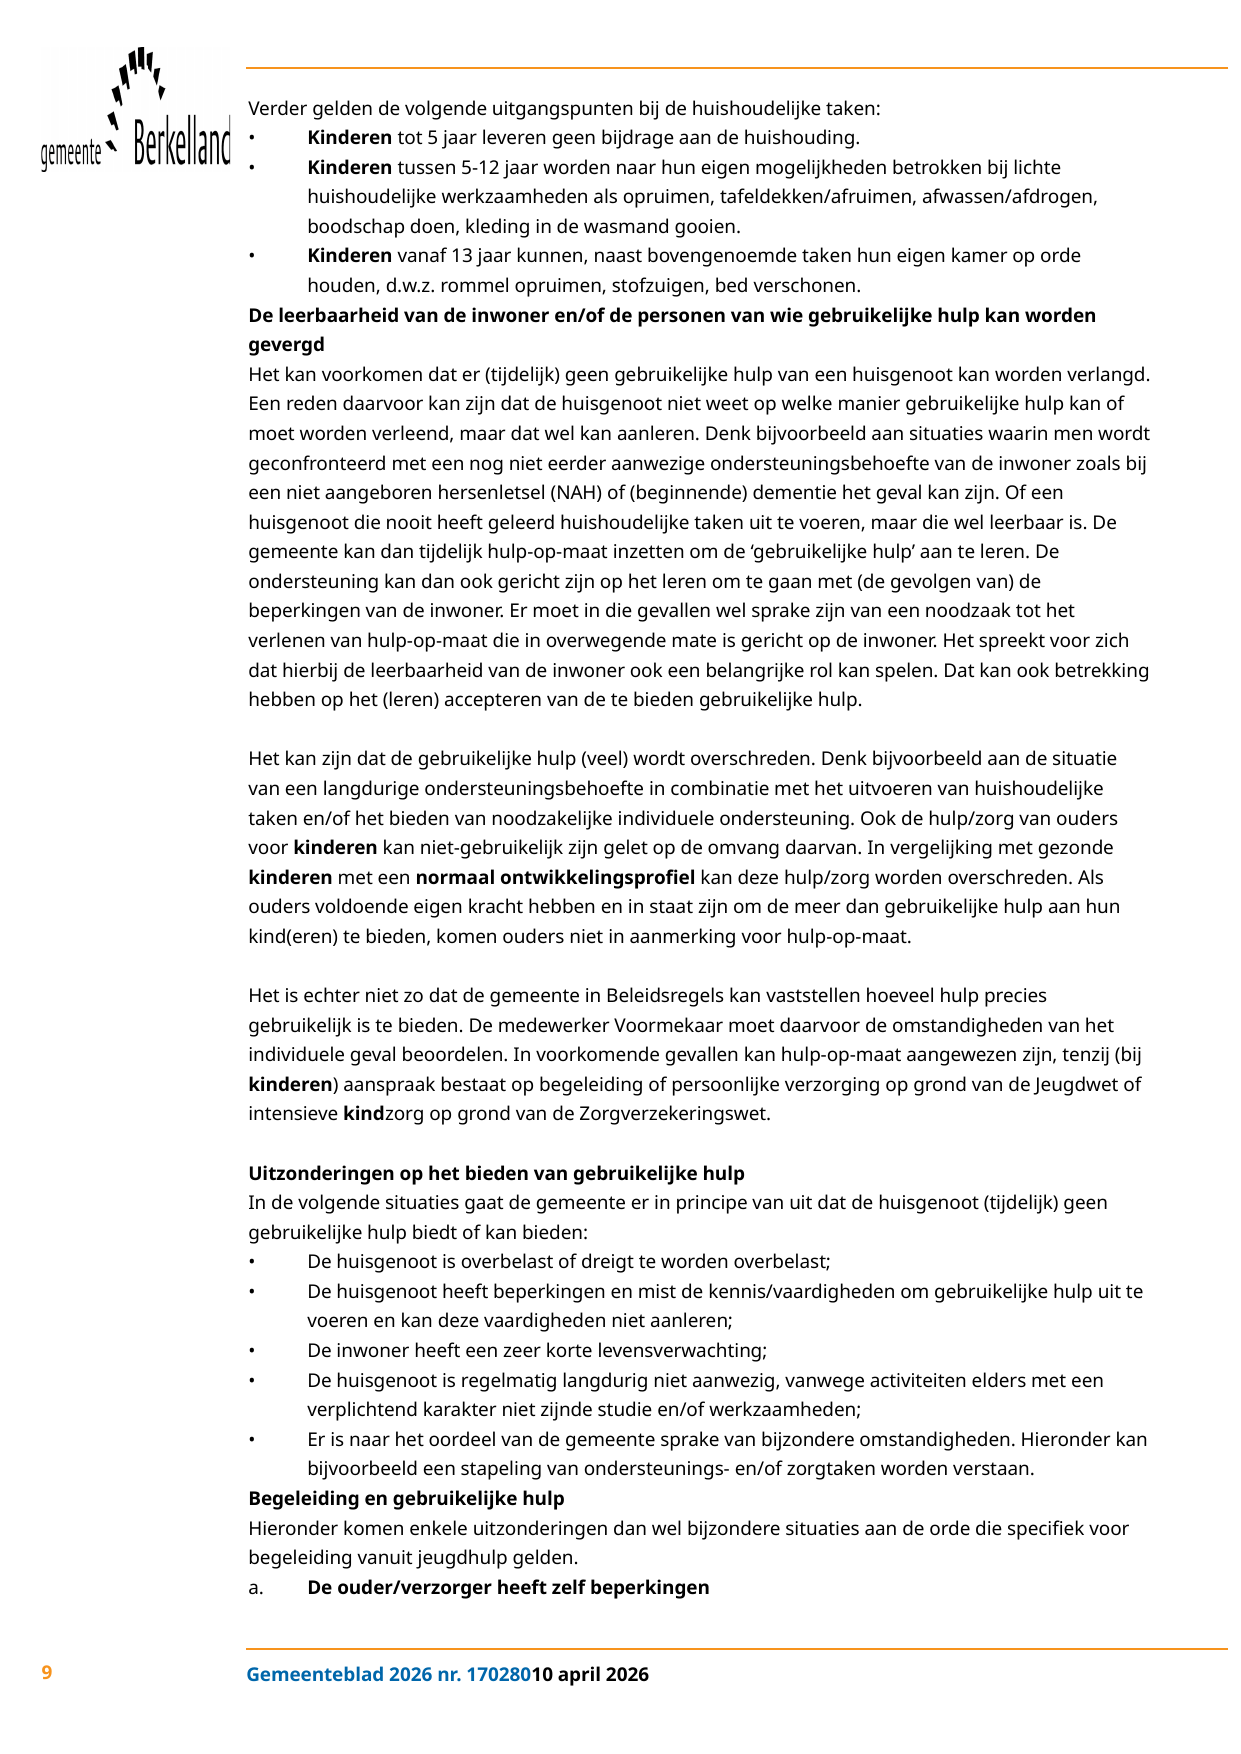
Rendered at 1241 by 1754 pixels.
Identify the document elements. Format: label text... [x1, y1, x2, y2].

picture [41, 47, 231, 172]
list Er is naar het oordeel van de gemeente sprake van bijzondere omstandigheden. Hieronder kan bijvoorbeeld een stapeling van ondersteunings- en/of zorgtaken worden verstaan. [248, 1426, 1152, 1481]
text Het kan zijn dat de gebruikelijke hulp (veel) wordt overschreden. Denk bijvoorbeeld aan de situatie van een langdurige ondersteuningsbehoefte in combinatie met het uitvoeren van huishoudelijke taken en/of het bieden van noodzakelijke individuele ondersteuning. Ook de hulp/zorg van ouders voor kinderen kan niet-gebruikelijk zijn gelet op de omvang daarvan. In vergelijking met gezonde kinderen met een normaal ontwikkelingsprofiel kan deze hulp/zorg worden overschreden. Als ouders voldoende eigen kracht hebben en in staat zijn om de meer dan gebruikelijke hulp aan hun kind(eren) te bieden, komen ouders niet in aanmerking voor hulp-op-maat. [248, 746, 1152, 949]
text Begeleiding en gebruikelijke hulp [248, 1485, 1152, 1511]
text Verder gelden de volgende uitgangspunten bij de huishoudelijke taken: [248, 95, 1152, 121]
list Kinderen tussen 5-12 jaar worden naar hun eigen mogelijkheden betrokken bij lichte huishoudelijke werkzaamheden als opruimen, tafeldekken/afruimen, afwassen/afdrogen, boodschap doen, kleding in de wasmand gooien. [248, 154, 1152, 239]
list De inwoner heeft een zeer korte levensverwachting; [248, 1337, 1152, 1363]
list De huisgenoot is regelmatig langdurig niet aanwezig, vanwege activiteiten elders met een verplichtend karakter niet zijnde studie en/of werkzaamheden; [248, 1367, 1152, 1422]
list Kinderen tot 5 jaar leveren geen bijdrage aan de huishouding. [248, 124, 1152, 150]
text Het is echter niet zo dat de gemeente in Beleidsregels kan vaststellen hoeveel hulp precies gebruikelijk is te bieden. De medewerker Voormekaar moet daarvoor de omstandigheden van het individuele geval beoordelen. In voorkomende gevallen kan hulp-op-maat aangewezen zijn, tenzij (bij kinderen) aanspraak bestaat op begeleiding of persoonlijke verzorging op grond van de Jeugdwet of intensieve kindzorg op grond van de Zorgverzekeringswet. [248, 982, 1152, 1126]
list De huisgenoot is overbelast of dreigt te worden overbelast; [248, 1248, 1152, 1274]
text Het kan voorkomen dat er (tijdelijk) geen gebruikelijke hulp van een huisgenoot kan worden verlangd. Een reden daarvoor kan zijn dat de huisgenoot niet weet op welke manier gebruikelijke hulp kan of moet worden verleend, maar dat wel kan aanleren. Denk bijvoorbeeld aan situaties waarin men wordt geconfronteerd met een nog niet eerder aanwezige ondersteuningsbehoefte van de inwoner zoals bij een niet aangeboren hersenletsel (NAH) of (beginnende) dementie het geval kan zijn. Of een huisgenoot die nooit heeft geleerd huishoudelijke taken uit te voeren, maar die wel leerbaar is. De gemeente kan dan tijdelijk hulp-op-maat inzetten om de ‘gebruikelijke hulp’ aan te leren. De ondersteuning kan dan ook gericht zijn op het leren om te gaan met (de gevolgen van) de beperkingen van de inwoner. Er moet in die gevallen wel sprake zijn van een noodzaak tot het verlenen van hulp-op-maat die in overwegende mate is gericht op de inwoner. Het spreekt voor zich dat hierbij de leerbaarheid van de inwoner ook een belangrijke rol kan spelen. Dat kan ook betrekking hebben op het (leren) accepteren van de te bieden gebruikelijke hulp. [248, 361, 1152, 712]
list De ouder/verzorger heeft zelf beperkingen [248, 1574, 1152, 1600]
text Hieronder komen enkele uitzonderingen dan wel bijzondere situaties aan de orde die specifiek voor begeleiding vanuit jeugdhulp gelden. [248, 1515, 1152, 1570]
text In de volgende situaties gaat de gemeente er in principe van uit dat de huisgenoot (tijdelijk) geen gebruikelijke hulp biedt of kan bieden: [248, 1189, 1152, 1245]
list De huisgenoot heeft beperkingen en mist de kennis/vaardigheden om gebruikelijke hulp uit te voeren en kan deze vaardigheden niet aanleren; [248, 1278, 1152, 1333]
list Kinderen vanaf 13 jaar kunnen, naast bovengenoemde taken hun eigen kamer op orde houden, d.w.z. rommel opruimen, stofzuigen, bed verschonen. [248, 243, 1152, 298]
text Uitzonderingen op het bieden van gebruikelijke hulp [248, 1160, 1152, 1186]
text De leerbaarheid van de inwoner en/of de personen van wie gebruikelijke hulp kan worden gevergd [248, 302, 1152, 357]
